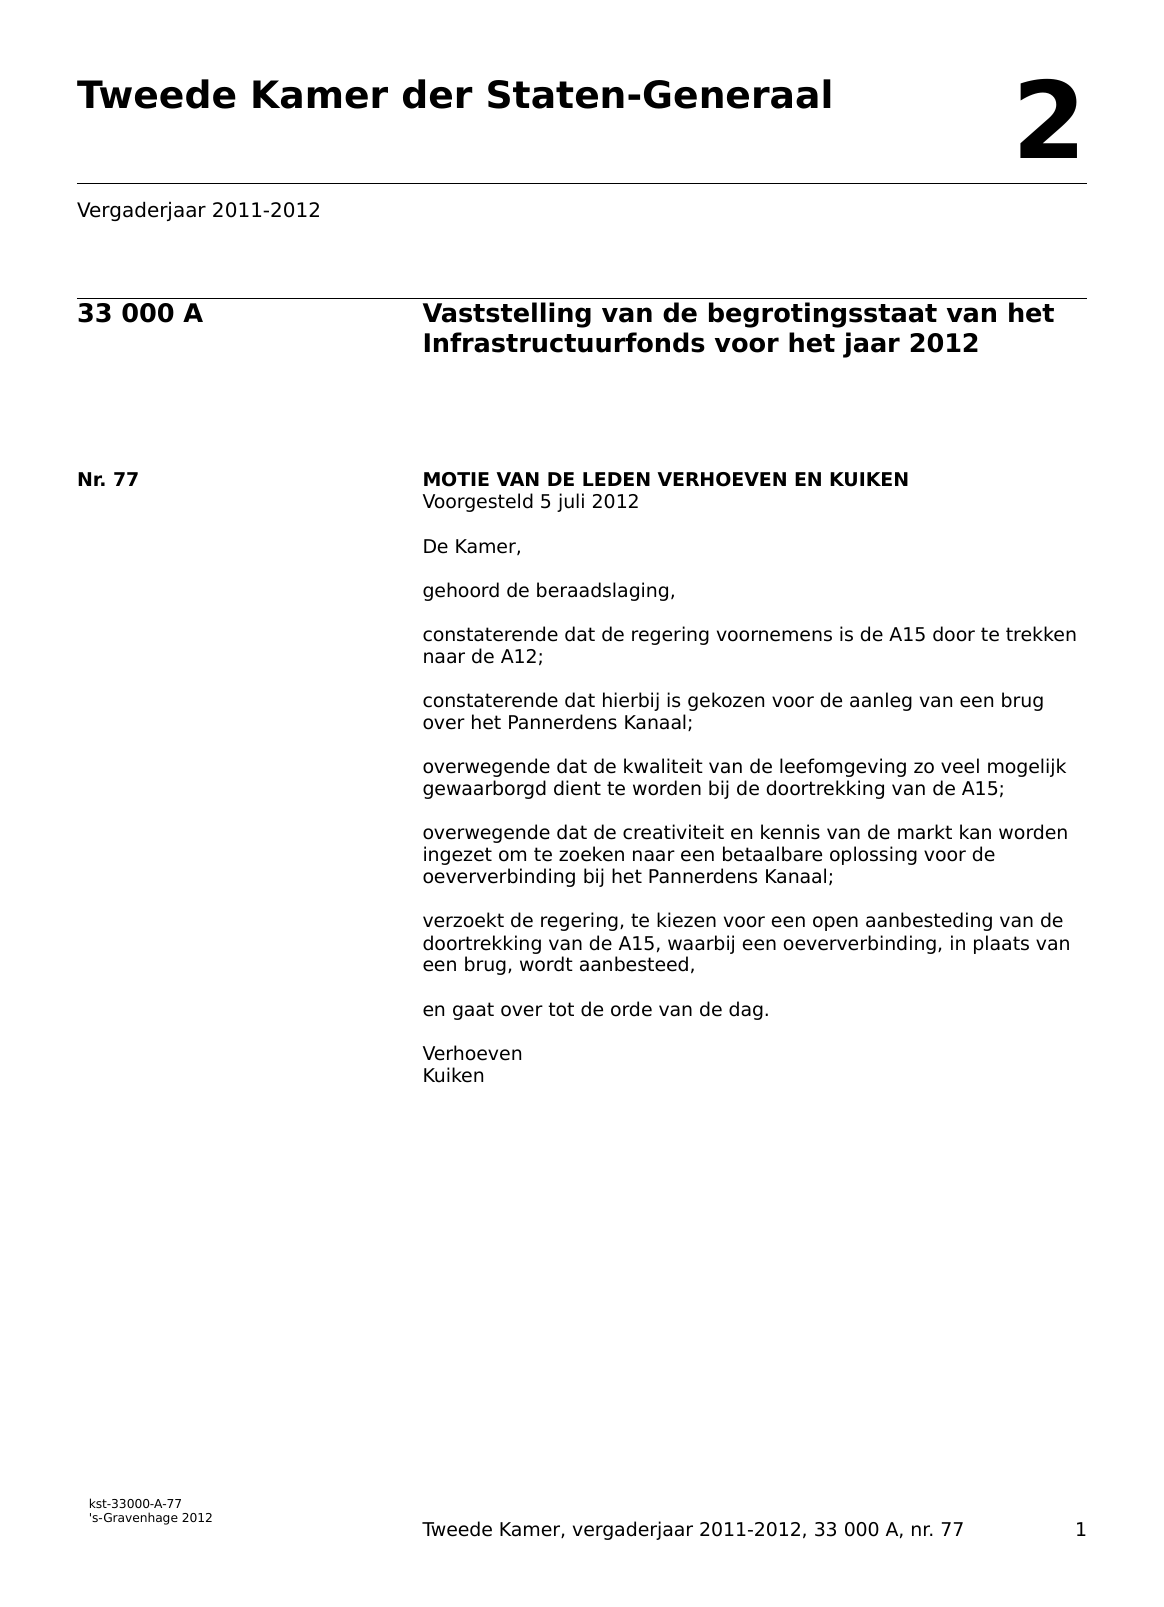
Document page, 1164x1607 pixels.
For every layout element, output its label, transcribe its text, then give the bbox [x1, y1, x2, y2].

text kst-33000-A-77 [88, 1497, 323, 1511]
text 's-Gravenhage 2012 [88, 1511, 323, 1525]
text verzoekt de regering, te kiezen voor een open aanbesteding van de doortrekking van de A15, waarbij een oeververbinding, in plaats van een brug, wordt aanbesteed, [422, 910, 1087, 976]
text Voorgesteld 5 juli 2012 [422, 491, 1087, 513]
text constaterende dat hierbij is gekozen voor de aanleg van een brug over het Pannerdens Kanaal; [422, 690, 1087, 734]
text Kuiken [422, 1065, 1087, 1087]
subtitle Nr. 77 MOTIE VAN DE LEDEN VERHOEVEN EN KUIKEN [77, 469, 1087, 491]
table_header 2 [886, 59, 1087, 183]
text overwegende dat de creativiteit en kennis van de markt kan worden ingezet om te zoeken naar een betaalbare oplossing voor de oeververbinding bij het Pannerdens Kanaal; [422, 822, 1087, 888]
text De Kamer, [422, 536, 1087, 557]
table_header Tweede Kamer der Staten-Generaal [77, 59, 886, 183]
table_cell Vergaderjaar 2011-2012 [77, 184, 1087, 298]
subtitle 33 000 A Vaststelling van de begrotingsstaat van het Infrastructuurfonds voor het jaar 2012 [77, 299, 1087, 358]
text overwegende dat de kwaliteit van de leefomgeving zo veel mogelijk gewaarborgd dient te worden bij de doortrekking van de A15; [422, 756, 1087, 800]
text constaterende dat de regering voornemens is de A15 door te trekken naar de A12; [422, 624, 1087, 668]
text Verhoeven [422, 1043, 1087, 1065]
text en gaat over tot de orde van de dag. [422, 998, 1087, 1021]
text gehoord de beraadslaging, [422, 580, 1087, 602]
